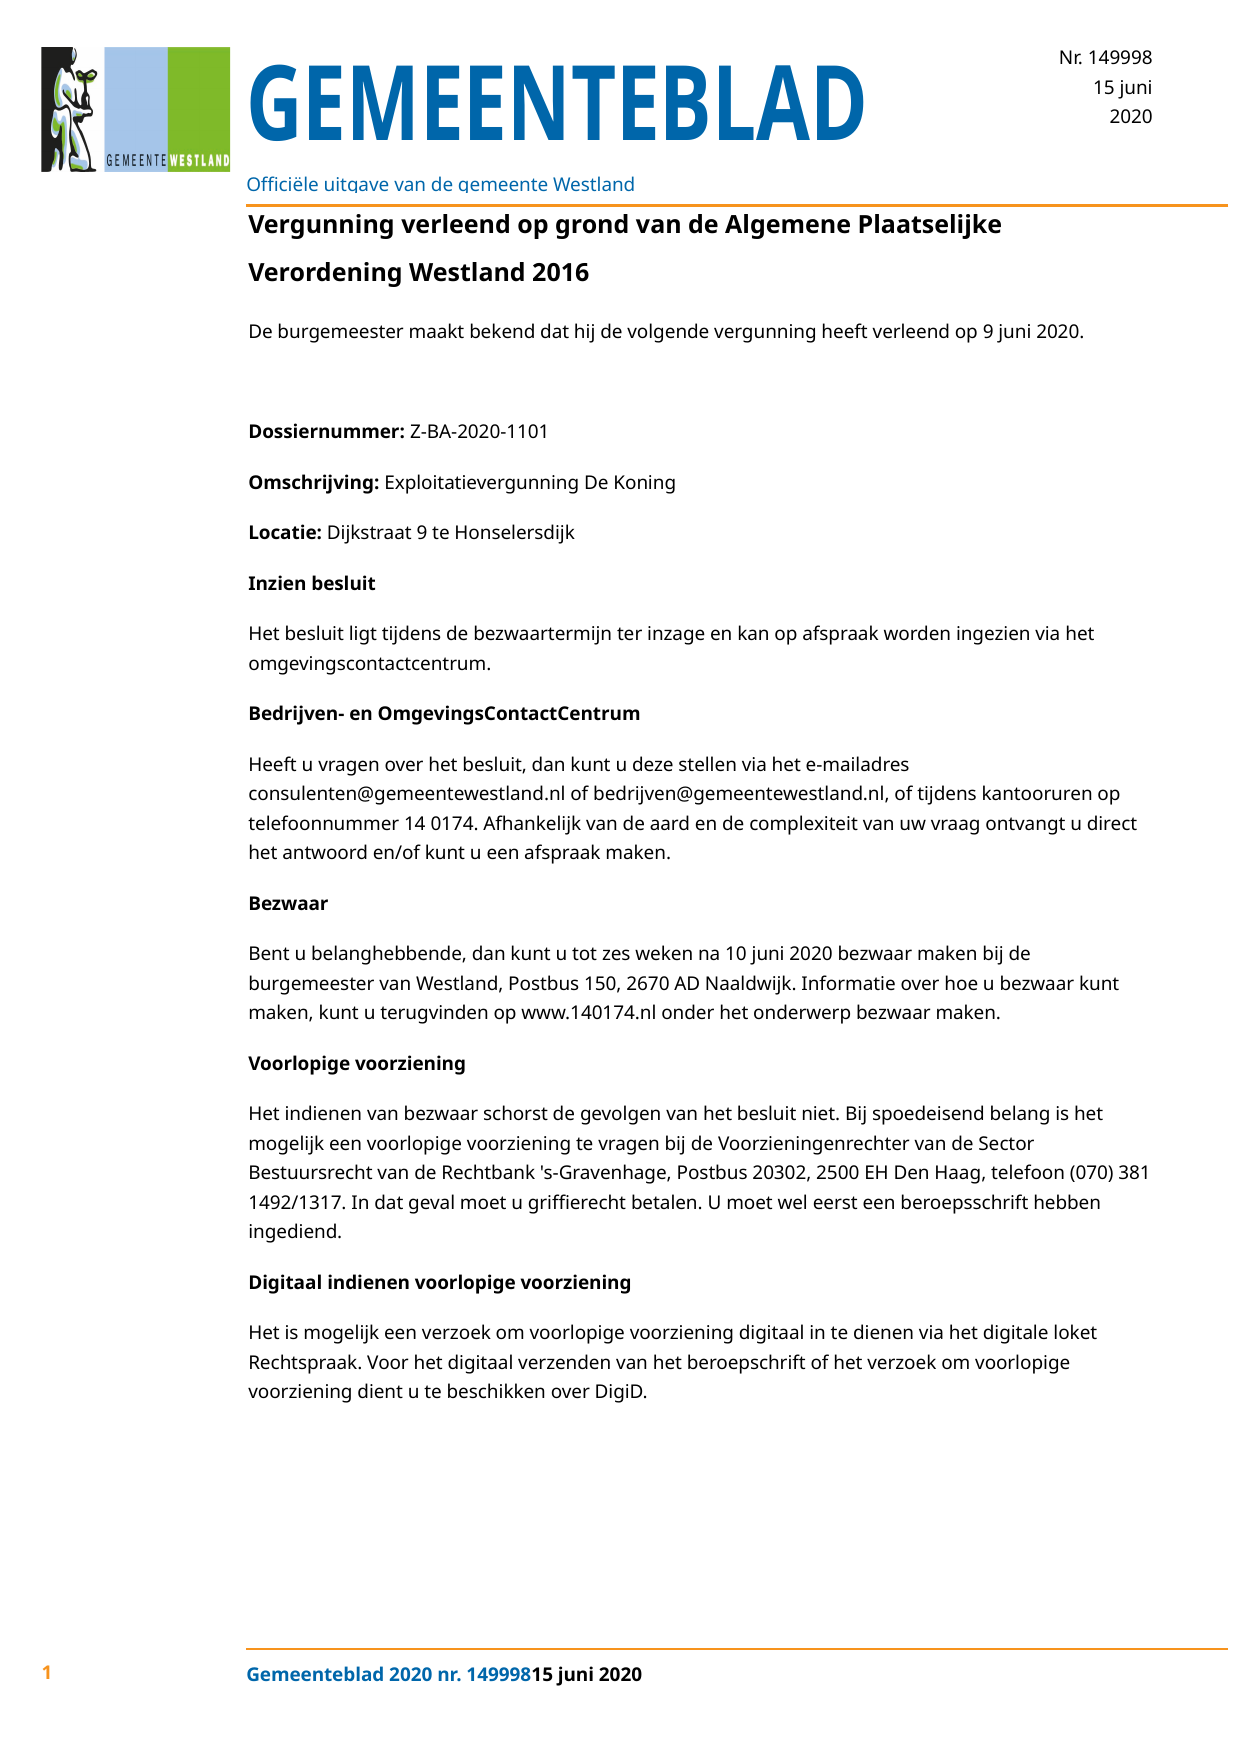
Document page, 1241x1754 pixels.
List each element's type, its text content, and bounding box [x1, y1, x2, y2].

text Voorlopige voorziening [248, 1050, 1152, 1076]
text Heeft u vragen over het besluit, dan kunt u deze stellen via het e-mailadres consulenten@gemeentewestland.nl of bedrijven@gemeentewestland.nl, of tijdens kantooruren op telefoonnummer 14 0174. Afhankelijk van de aard en de complexiteit van uw vraag ontvangt u direct het antwoord en/of kunt u een afspraak maken. [248, 751, 1152, 865]
text Vergunning verleend op grond van de Algemene Plaatselijke Verordening Westland 2016 [248, 207, 1152, 288]
text Bezwaar [248, 890, 1152, 916]
text De burgemeester maakt bekend dat hij de volgende vergunning heeft verleend op 9 juni 2020. [248, 318, 1152, 344]
text Het besluit ligt tijdens de bezwaartermijn ter inzage en kan op afspraak worden ingezien via het omgevingscontactcentrum. [248, 620, 1152, 676]
text Locatie: Dijkstraat 9 te Honselersdijk [248, 519, 1152, 545]
text Inzien besluit [248, 570, 1152, 596]
text Dossiernummer: Z-BA-2020-1101 [248, 419, 1152, 444]
text Omschrijving: Exploitatievergunning De Koning [248, 469, 1152, 495]
text Bedrijven- en OmgevingsContactCentrum [248, 700, 1152, 726]
text Het indienen van bezwaar schorst de gevolgen van het besluit niet. Bij spoedeisend belang is het mogelijk een voorlopige voorziening te vragen bij de Voorzieningenrechter van de Sector Bestuursrecht van de Rechtbank 's-Gravenhage, Postbus 20302, 2500 EH Den Haag, telefoon (070) 381 1492/1317. In dat geval moet u griffierecht betalen. U moet wel eerst een beroepsschrift hebben ingediend. [248, 1100, 1152, 1244]
picture [41, 47, 231, 172]
text Bent u belanghebbende, dan kunt u tot zes weken na 10 juni 2020 bezwaar maken bij de burgemeester van Westland, Postbus 150, 2670 AD Naaldwijk. Informatie over hoe u bezwaar kunt maken, kunt u terugvinden op www.140174.nl onder het onderwerp bezwaar maken. [248, 940, 1152, 1025]
text Het is mogelijk een verzoek om voorlopige voorziening digitaal in te dienen via het digitale loket Rechtspraak. Voor het digitaal verzenden van het beroepschrift of het verzoek om voorlopige voorziening dient u te beschikken over DigiD. [248, 1319, 1152, 1404]
text Digitaal indienen voorlopige voorziening [248, 1269, 1152, 1295]
